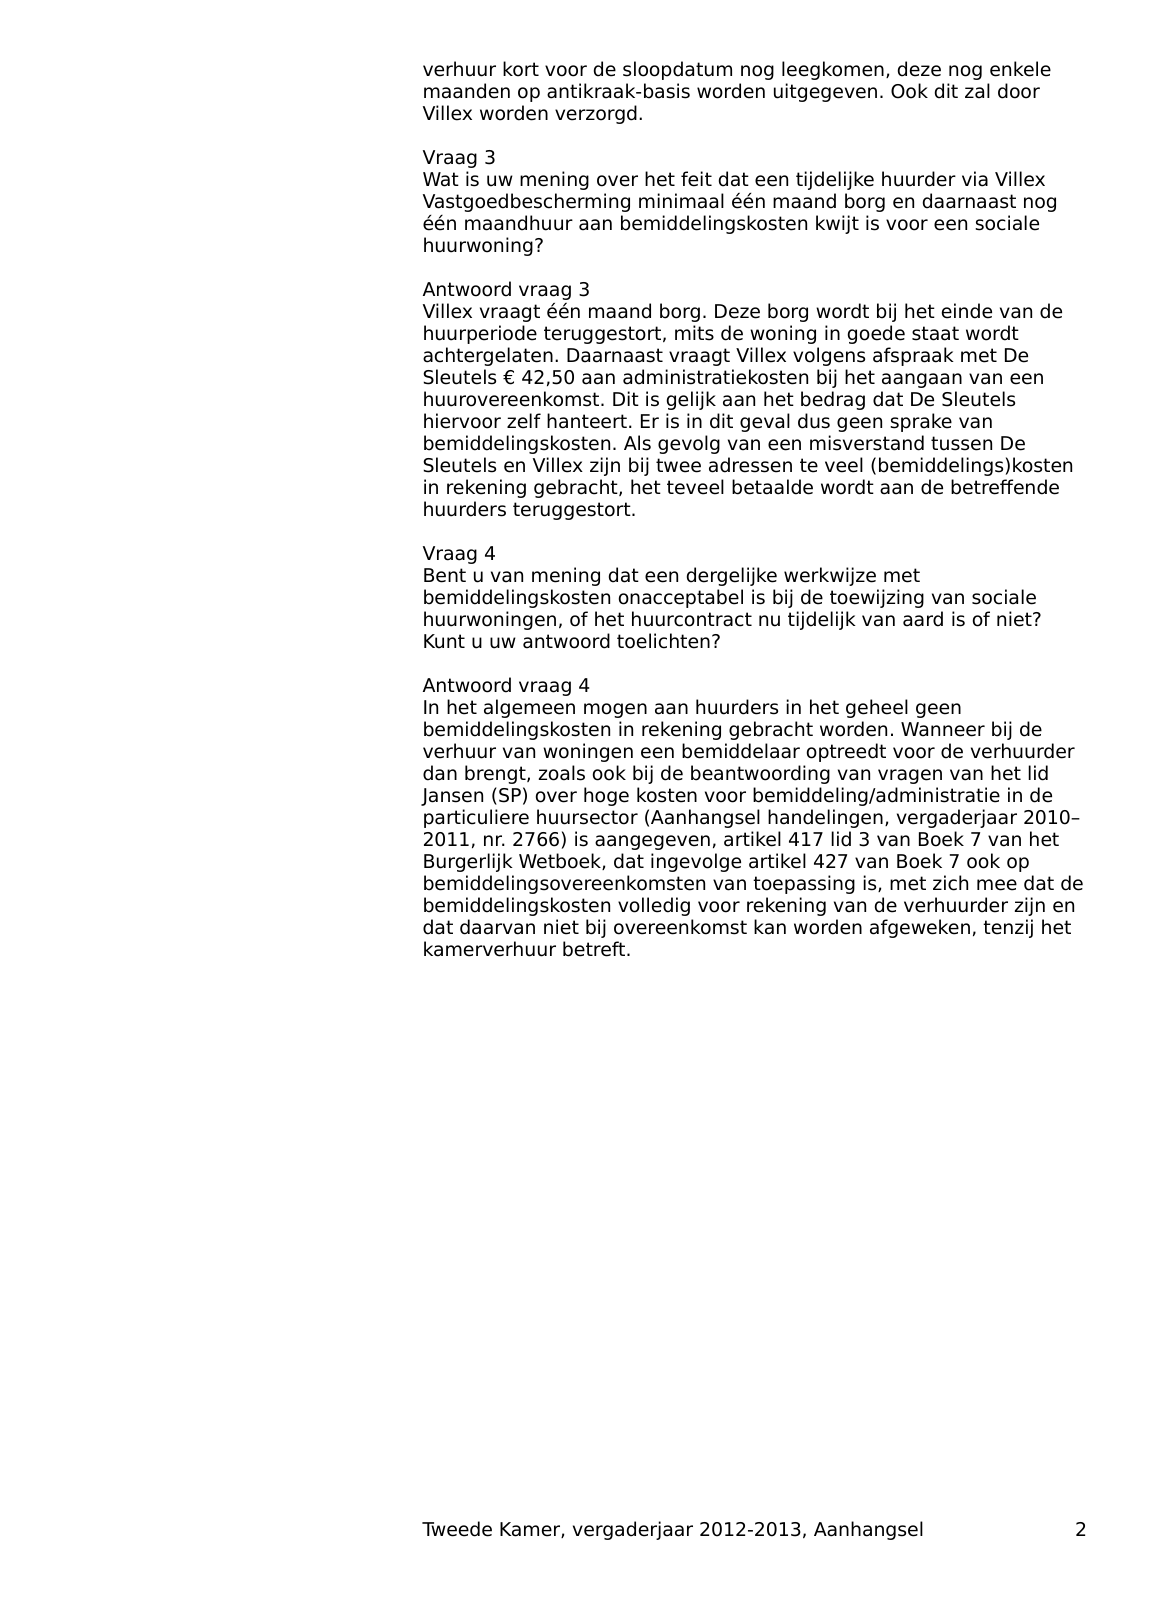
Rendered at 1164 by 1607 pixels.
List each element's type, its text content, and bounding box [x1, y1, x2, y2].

text Villex vraagt één maand borg. Deze borg wordt bij het einde van de huurperiode teruggestort, mits de woning in goede staat wordt achtergelaten. Daarnaast vraagt Villex volgens afspraak met De Sleutels € 42,50 aan administratiekosten bij het aangaan van een huurovereenkomst. Dit is gelijk aan het bedrag dat De Sleutels hiervoor zelf hanteert. Er is in dit geval dus geen sprake van bemiddelingskosten. Als gevolg van een misverstand tussen De Sleutels en Villex zijn bij twee adressen te veel (bemiddelings)kosten in rekening gebracht, het teveel betaalde wordt aan de betreffende huurders teruggestort. [422, 301, 1087, 521]
text Vraag 4 [422, 543, 1087, 565]
text Antwoord vraag 4 [422, 675, 1087, 697]
text verhuur kort voor de sloopdatum nog leegkomen, deze nog enkele maanden op antikraak-basis worden uitgegeven. Ook dit zal door Villex worden verzorgd. [422, 59, 1087, 125]
text Antwoord vraag 3 [422, 279, 1087, 301]
text In het algemeen mogen aan huurders in het geheel geen bemiddelingskosten in rekening gebracht worden. Wanneer bij de verhuur van woningen een bemiddelaar optreedt voor de verhuurder dan brengt, zoals ook bij de beantwoording van vragen van het lid Jansen (SP) over hoge kosten voor bemiddeling/administratie in de particuliere huursector (Aanhangsel handelingen, vergaderjaar 2010–2011, nr. 2766) is aangegeven, artikel 417 lid 3 van Boek 7 van het Burgerlijk Wetboek, dat ingevolge artikel 427 van Boek 7 ook op bemiddelingsovereenkomsten van toepassing is, met zich mee dat de bemiddelingskosten volledig voor rekening van de verhuurder zijn en dat daarvan niet bij overeenkomst kan worden afgeweken, tenzij het kamerverhuur betreft. [422, 697, 1087, 961]
text Bent u van mening dat een dergelijke werkwijze met bemiddelingskosten onacceptabel is bij de toewijzing van sociale huurwoningen, of het huurcontract nu tijdelijk van aard is of niet? Kunt u uw antwoord toelichten? [422, 565, 1087, 653]
text Wat is uw mening over het feit dat een tijdelijke huurder via Villex Vastgoedbescherming minimaal één maand borg en daarnaast nog één maandhuur aan bemiddelingskosten kwijt is voor een sociale huurwoning? [422, 169, 1087, 257]
text Vraag 3 [422, 147, 1087, 169]
